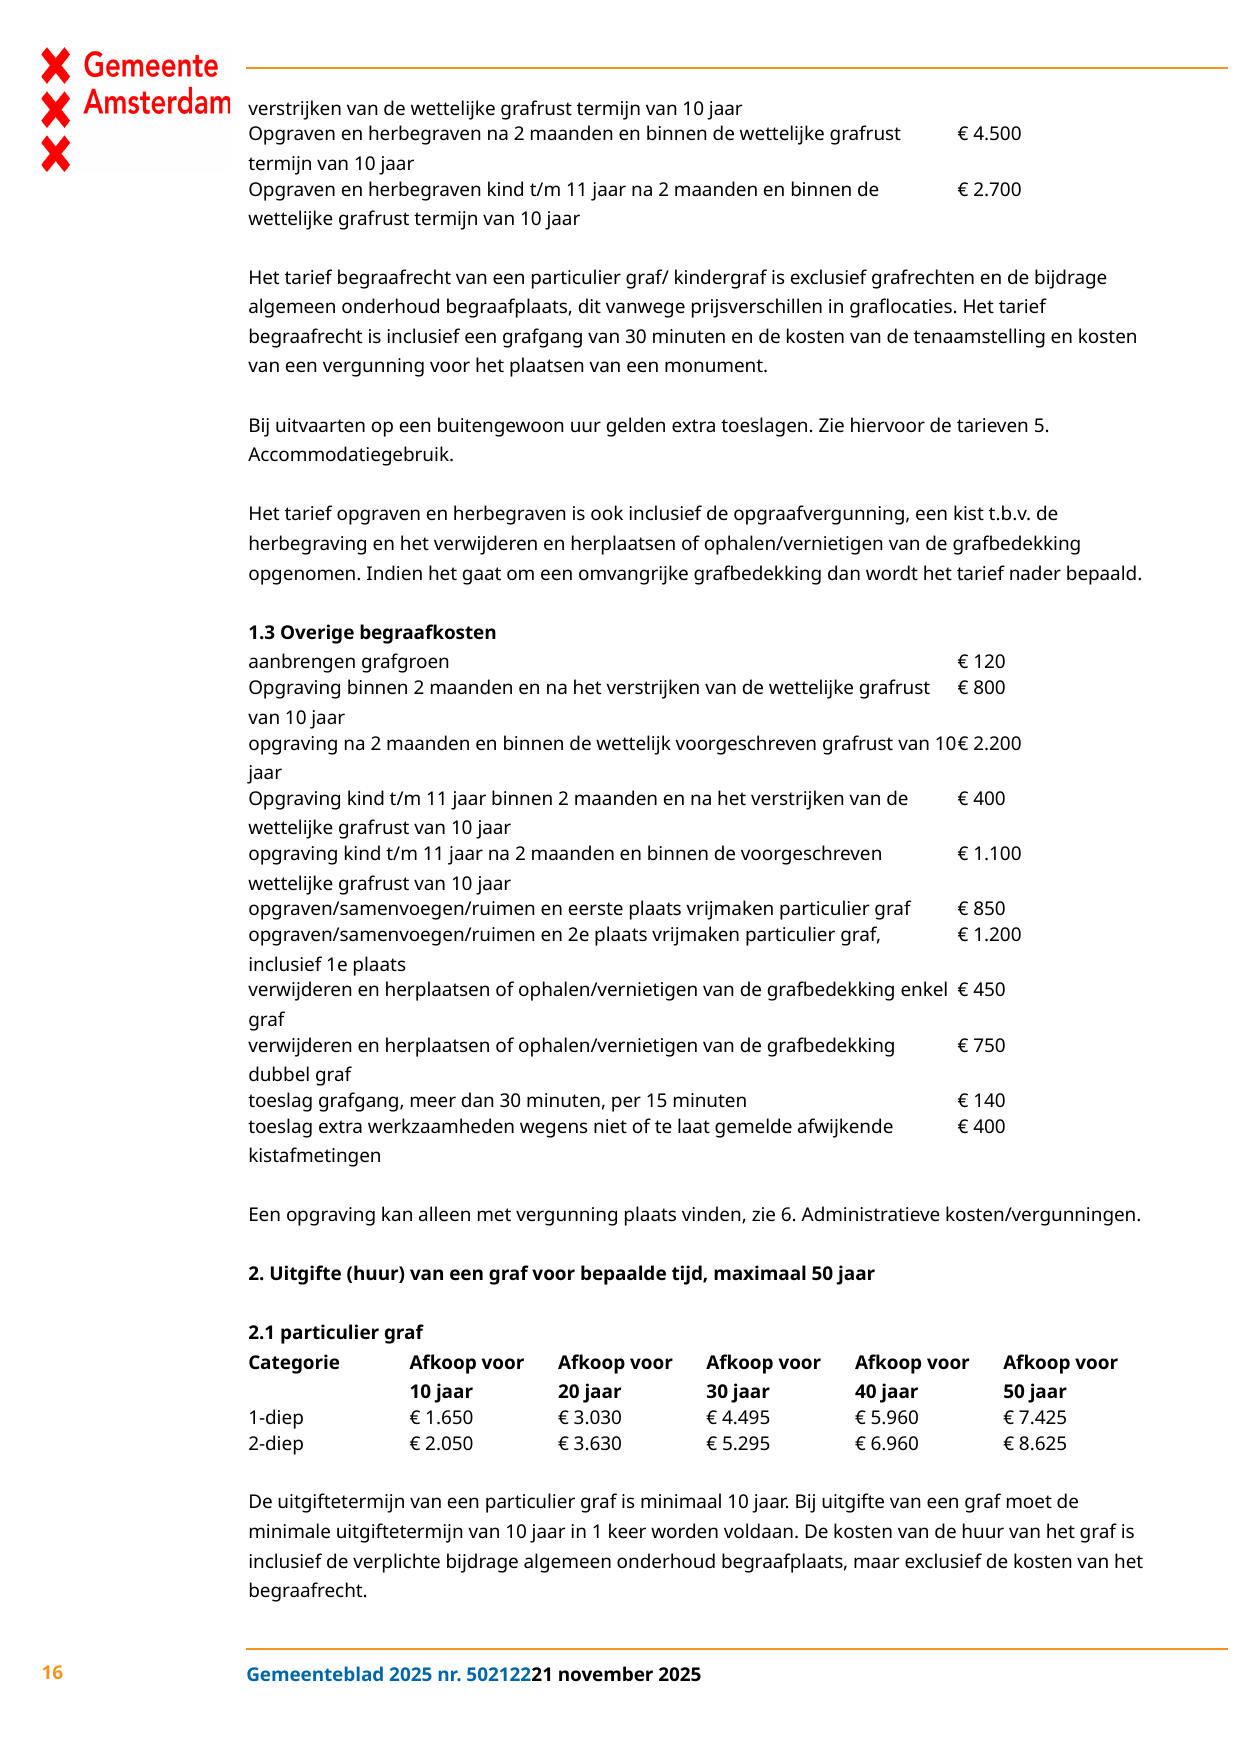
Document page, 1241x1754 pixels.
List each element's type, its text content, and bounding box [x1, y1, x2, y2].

table_cell [958, 95, 1152, 121]
table_cell Opgraving kind t/m 11 jaar binnen 2 maanden en na het verstrijken van de wettelijke grafrust van 10 jaar [248, 785, 957, 840]
table_cell Opgraven en herbegraven kind t/m 11 jaar na 2 maanden en binnen de wettelijke grafrust termijn van 10 jaar [248, 176, 957, 231]
table_cell opgraven/samenvoegen/ruimen en 2e plaats vrijmaken particulier graf, inclusief 1e plaats [248, 921, 957, 977]
text 1.3 Overige begraafkosten [248, 619, 1152, 645]
table_cell € 1.200 [958, 921, 1152, 977]
table_cell € 5.295 [706, 1430, 855, 1456]
table_header Afkoop voor 20 jaar [558, 1349, 706, 1404]
table_cell € 3.630 [558, 1430, 706, 1456]
table_cell € 5.960 [855, 1405, 1003, 1430]
table_cell € 450 [958, 977, 1152, 1032]
table_header € 120 [958, 649, 1152, 674]
text Het tarief begraafrecht van een particulier graf/ kindergraf is exclusief grafrechten en de bijdrage algemeen onderhoud begraafplaats, dit vanwege prijsverschillen in graflocaties. Het tarief begraafrecht is inclusief een grafgang van 30 minuten en de kosten van de tenaamstelling en kosten van een vergunning voor het plaatsen van een monument. [248, 264, 1152, 378]
table_cell € 6.960 [855, 1430, 1003, 1456]
table_cell € 1.650 [409, 1405, 558, 1430]
table_cell € 140 [958, 1087, 1152, 1113]
text Een opgraving kan alleen met vergunning plaats vinden, zie 6. Administratieve kosten/vergunningen. [248, 1201, 1152, 1227]
text Bij uitvaarten op een buitengewoon uur gelden extra toeslagen. Zie hiervoor de tarieven 5. Accommodatiegebruik. [248, 412, 1152, 467]
table_cell € 1.100 [958, 840, 1152, 896]
table_cell toeslag extra werkzaamheden wegens niet of te laat gemelde afwijkende kistafmetingen [248, 1113, 957, 1168]
text De uitgiftetermijn van een particulier graf is minimaal 10 jaar. Bij uitgifte van een graf moet de minimale uitgiftetermijn van 10 jaar in 1 keer worden voldaan. De kosten van de huur van het graf is inclusief de verplichte bijdrage algemeen onderhoud begraafplaats, maar exclusief de kosten van het begraafrecht. [248, 1489, 1152, 1603]
table_header aanbrengen grafgroen [248, 649, 957, 674]
table_header Afkoop voor 10 jaar [409, 1349, 558, 1404]
table_header Afkoop voor 30 jaar [706, 1349, 855, 1404]
table_cell € 7.425 [1003, 1405, 1152, 1430]
table_cell verstrijken van de wettelijke grafrust termijn van 10 jaar [248, 95, 957, 121]
table_cell verwijderen en herplaatsen of ophalen/vernietigen van de grafbedekking dubbel graf [248, 1032, 957, 1087]
table_cell € 2.200 [958, 730, 1152, 785]
text 2.1 particulier graf [248, 1319, 1152, 1345]
picture [41, 47, 231, 172]
table_cell opgraving kind t/m 11 jaar na 2 maanden en binnen de voorgeschreven wettelijke grafrust van 10 jaar [248, 840, 957, 896]
table_header Afkoop voor 40 jaar [855, 1349, 1003, 1404]
table_cell Opgraving binnen 2 maanden en na het verstrijken van de wettelijke grafrust van 10 jaar [248, 674, 957, 730]
table_cell verwijderen en herplaatsen of ophalen/vernietigen van de grafbedekking enkel graf [248, 977, 957, 1032]
table_cell € 2.700 [958, 176, 1152, 231]
table_cell opgraven/samenvoegen/ruimen en eerste plaats vrijmaken particulier graf [248, 896, 957, 921]
text Het tarief opgraven en herbegraven is ook inclusief de opgraafvergunning, een kist t.b.v. de herbegraving en het verwijderen en herplaatsen of ophalen/vernietigen van de grafbedekking opgenomen. Indien het gaat om een omvangrijke grafbedekking dan wordt het tarief nader bepaald. [248, 501, 1152, 586]
table_cell toeslag grafgang, meer dan 30 minuten, per 15 minuten [248, 1087, 957, 1113]
table_cell € 2.050 [409, 1430, 558, 1456]
table_cell € 4.495 [706, 1405, 855, 1430]
table_cell € 400 [958, 785, 1152, 840]
table_cell 1-diep [248, 1405, 409, 1430]
text 2. Uitgifte (huur) van een graf voor bepaalde tijd, maximaal 50 jaar [248, 1260, 1152, 1286]
table_cell Opgraven en herbegraven na 2 maanden en binnen de wettelijke grafrust termijn van 10 jaar [248, 121, 957, 176]
table_header Afkoop voor 50 jaar [1003, 1349, 1152, 1404]
table_cell € 3.030 [558, 1405, 706, 1430]
table_cell € 750 [958, 1032, 1152, 1087]
table_cell € 4.500 [958, 121, 1152, 176]
table_cell € 8.625 [1003, 1430, 1152, 1456]
table_cell € 850 [958, 896, 1152, 921]
table_cell opgraving na 2 maanden en binnen de wettelijk voorgeschreven grafrust van 10 jaar [248, 730, 957, 785]
table_header Categorie [248, 1349, 409, 1404]
table_cell 2-diep [248, 1430, 409, 1456]
table_cell € 800 [958, 674, 1152, 730]
table_cell € 400 [958, 1113, 1152, 1168]
